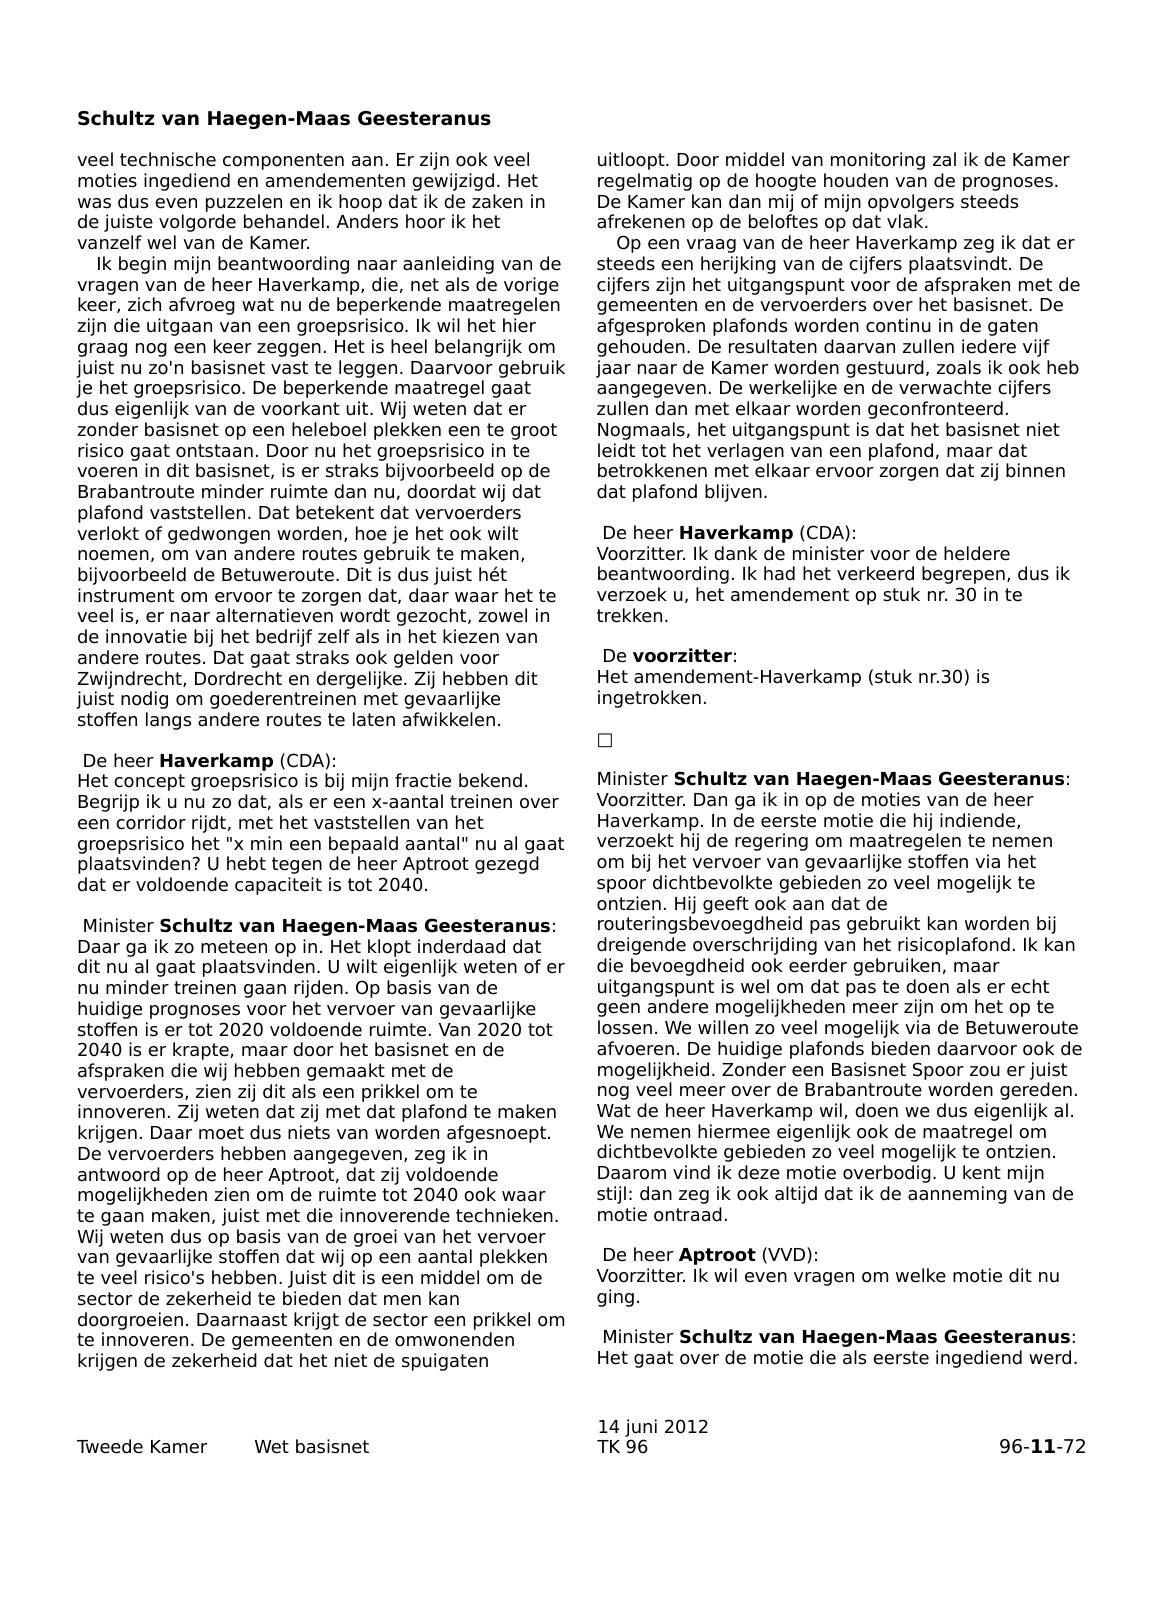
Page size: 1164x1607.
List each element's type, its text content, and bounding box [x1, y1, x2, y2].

text Voorzitter. Ik wil even vragen om welke motie dit nu ging. [596, 1266, 1087, 1307]
text Het gaat over de motie die als eerste ingediend werd. [596, 1348, 1087, 1369]
text Daar ga ik zo meteen op in. Het klopt inderdaad dat dit nu al gaat plaatsvinden. U wilt eigenlijk weten of er nu minder treinen gaan rijden. Op basis van de huidige prognoses voor het vervoer van gevaarlijke stoffen is er tot 2020 voldoende ruimte. Van 2020 tot 2040 is er krapte, maar door het basisnet en de afspraken die wij hebben gemaakt met de vervoerders, zien zij dit als een prikkel om te innoveren. Zij weten dat zij met dat plafond te maken krijgen. Daar moet dus niets van worden afgesnoept. De vervoerders hebben aangegeven, zeg ik in antwoord op de heer Aptroot, dat zij voldoende mogelijkheden zien om de ruimte tot 2040 ook waar te gaan maken, juist met die innoverende technieken. Wij weten dus op basis van de groei van het vervoer van gevaarlijke stoffen dat wij op een aantal plekken te veel risico's hebben. Juist dit is een middel om de sector de zekerheid te bieden dat men kan doorgroeien. Daarnaast krijgt de sector een prikkel om te innoveren. De gemeenten en de omwonenden krijgen de zekerheid dat het niet de spuigaten [77, 936, 567, 1372]
text Minister Schultz van Haegen-Maas Geesteranus: [596, 1327, 1087, 1348]
text Het concept groepsrisico is bij mijn fractie bekend. Begrijp ik u nu zo dat, als er een x-aantal treinen over een corridor rijdt, met het vaststellen van het groepsrisico het "x min een bepaald aantal" nu al gaat plaatsvinden? U hebt tegen de heer Aptroot gezegd dat er voldoende capaciteit is tot 2040. [77, 771, 567, 896]
text Minister Schultz van Haegen-Maas Geesteranus: [77, 916, 567, 936]
text De heer Aptroot (VVD): [596, 1245, 1087, 1266]
text Voorzitter. Dan ga ik in op de moties van de heer Haverkamp. In de eerste motie die hij indiende, verzoekt hij de regering om maatregelen te nemen om bij het vervoer van gevaarlijke stoffen via het spoor dichtbevolkte gebieden zo veel mogelijk te ontzien. Hij geeft ook aan dat de routeringsbevoegdheid pas gebruikt kan worden bij dreigende overschrijding van het risicoplafond. Ik kan die bevoegdheid ook eerder gebruiken, maar uitgangspunt is wel om dat pas te doen als er echt geen andere mogelijkheden meer zijn om het op te lossen. We willen zo veel mogelijk via de Betuweroute afvoeren. De huidige plafonds bieden daarvoor ook de mogelijkheid. Zonder een Basisnet Spoor zou er juist nog veel meer over de Brabantroute worden gereden. Wat de heer Haverkamp wil, doen we dus eigenlijk al. We nemen hiermee eigenlijk ook de maatregel om dichtbevolkte gebieden zo veel mogelijk te ontzien. Daarom vind ik deze motie overbodig. U kent mijn stijl: dan zeg ik ook altijd dat ik de aanneming van de motie ontraad. [596, 790, 1087, 1225]
text Ik begin mijn beantwoording naar aanleiding van de vragen van de heer Haverkamp, die, net als de vorige keer, zich afvroeg wat nu de beperkende maatregelen zijn die uitgaan van een groepsrisico. Ik wil het hier graag nog een keer zeggen. Het is heel belangrijk om juist nu zo'n basisnet vast te leggen. Daarvoor gebruik je het groepsrisico. De beperkende maatregel gaat dus eigenlijk van de voorkant uit. Wij weten dat er zonder basisnet op een heleboel plekken een te groot risico gaat ontstaan. Door nu het groepsrisico in te voeren in dit basisnet, is er straks bijvoorbeeld op de Brabantroute minder ruimte dan nu, doordat wij dat plafond vaststellen. Dat betekent dat vervoerders verlokt of gedwongen worden, hoe je het ook wilt noemen, om van andere routes gebruik te maken, bijvoorbeeld de Betuweroute. Dit is dus juist hét instrument om ervoor te zorgen dat, daar waar het te veel is, er naar alternatieven wordt gezocht, zowel in de innovatie bij het bedrijf zelf als in het kiezen van andere routes. Dat gaat straks ook gelden voor Zwijndrecht, Dordrecht en dergelijke. Zij hebben dit juist nodig om goederentreinen met gevaarlijke stoffen langs andere routes te laten afwikkelen. [77, 254, 567, 731]
text uitloopt. Door middel van monitoring zal ik de Kamer regelmatig op de hoogte houden van de prognoses. De Kamer kan dan mij of mijn opvolgers steeds afrekenen op de beloftes op dat vlak. [596, 150, 1087, 233]
text □ [596, 728, 1087, 749]
text Het amendement-Haverkamp (stuk nr.30) is ingetrokken. [596, 667, 1087, 708]
text De heer Haverkamp (CDA): [596, 523, 1087, 543]
text Voorzitter. Ik dank de minister voor de heldere beantwoording. Ik had het verkeerd begrepen, dus ik verzoek u, het amendement op stuk nr. 30 in te trekken. [596, 543, 1087, 626]
text veel technische componenten aan. Er zijn ook veel moties ingediend en amendementen gewijzigd. Het was dus even puzzelen en ik hoop dat ik de zaken in de juiste volgorde behandel. Anders hoor ik het vanzelf wel van de Kamer. [77, 150, 567, 254]
text Op een vraag van de heer Haverkamp zeg ik dat er steeds een herijking van de cijfers plaatsvindt. De cijfers zijn het uitgangspunt voor de afspraken met de gemeenten en de vervoerders over het basisnet. De afgesproken plafonds worden continu in de gaten gehouden. De resultaten daarvan zullen iedere vijf jaar naar de Kamer worden gestuurd, zoals ik ook heb aangegeven. De werkelijke en de verwachte cijfers zullen dan met elkaar worden geconfronteerd. Nogmaals, het uitgangspunt is dat het basisnet niet leidt tot het verlagen van een plafond, maar dat betrokkenen met elkaar ervoor zorgen dat zij binnen dat plafond blijven. [596, 233, 1087, 503]
text Minister Schultz van Haegen-Maas Geesteranus: [596, 769, 1087, 790]
text De heer Haverkamp (CDA): [77, 751, 567, 771]
text De voorzitter: [596, 646, 1087, 667]
